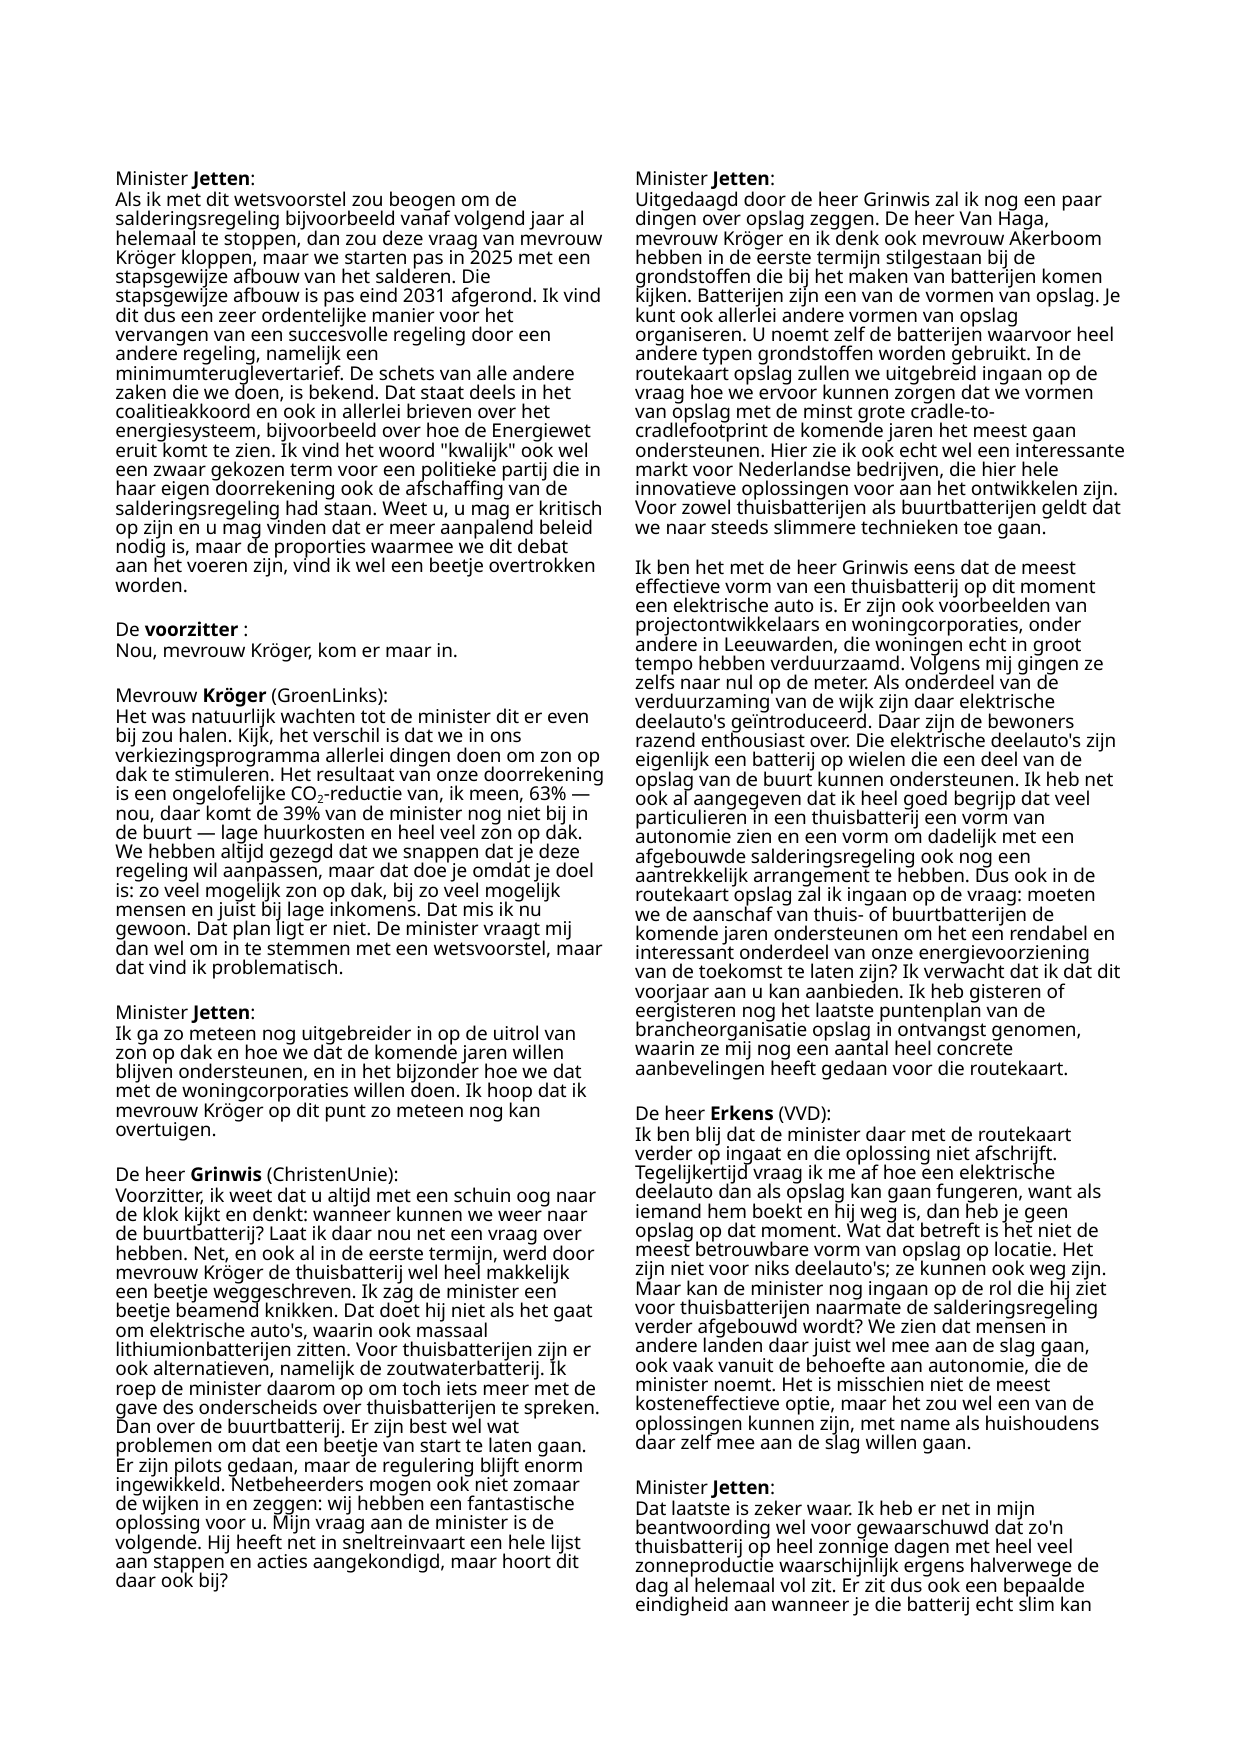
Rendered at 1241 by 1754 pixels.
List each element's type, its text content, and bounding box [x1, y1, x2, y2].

text Ik ga zo meteen nog uitgebreider in op de uitrol van zon op dak en hoe we dat de komende jaren willen blijven ondersteunen, en in het bijzonder hoe we dat met de woningcorporaties willen doen. Ik hoop dat ik mevrouw Kröger op dit punt zo meteen nog kan overtuigen. [115, 1024, 605, 1140]
text Uitgedaagd door de heer Grinwis zal ik nog een paar dingen over opslag zeggen. De heer Van Haga, mevrouw Kröger en ik denk ook mevrouw Akerboom hebben in de eerste termijn stilgestaan bij de grondstoffen die bij het maken van batterijen komen kijken. Batterijen zijn een van de vormen van opslag. Je kunt ook allerlei andere vormen van opslag organiseren. U noemt zelf de batterijen waarvoor heel andere typen grondstoffen worden gebruikt. In de routekaart opslag zullen we uitgebreid ingaan op de vraag hoe we ervoor kunnen zorgen dat we vormen van opslag met de minst grote cradle-to-cradlefootprint de komende jaren het meest gaan ondersteunen. Hier zie ik ook echt wel een interessante markt voor Nederlandse bedrijven, die hier hele innovatieve oplossingen voor aan het ontwikkelen zijn. Voor zowel thuisbatterijen als buurtbatterijen geldt dat we naar steeds slimmere technieken toe gaan. [635, 191, 1125, 538]
text Ik ben het met de heer Grinwis eens dat de meest effectieve vorm van een thuisbatterij op dit moment een elektrische auto is. Er zijn ook voorbeelden van projectontwikkelaars en woningcorporaties, onder andere in Leeuwarden, die woningen echt in groot tempo hebben verduurzaamd. Volgens mij gingen ze zelfs naar nul op de meter. Als onderdeel van de verduurzaming van de wijk zijn daar elektrische deelauto's geïntroduceerd. Daar zijn de bewoners razend enthousiast over. Die elektrische deelauto's zijn eigenlijk een batterij op wielen die een deel van de opslag van de buurt kunnen ondersteunen. Ik heb net ook al aangegeven dat ik heel goed begrijp dat veel particulieren in een thuisbatterij een vorm van autonomie zien en een vorm om dadelijk met een afgebouwde salderingsregeling ook nog een aantrekkelijk arrangement te hebben. Dus ook in de routekaart opslag zal ik ingaan op de vraag: moeten we de aanschaf van thuis- of buurtbatterijen de komende jaren ondersteunen om het een rendabel en interessant onderdeel van onze energievoorziening van de toekomst te laten zijn? Ik verwacht dat ik dat dit voorjaar aan u kan aanbieden. Ik heb gisteren of eergisteren nog het laatste puntenplan van de brancheorganisatie opslag in ontvangst genomen, waarin ze mij nog een aantal heel concrete aanbevelingen heeft gedaan voor die routekaart. [635, 559, 1125, 1079]
text Ik ben blij dat de minister daar met de routekaart verder op ingaat en die oplossing niet afschrijft. Tegelijkertijd vraag ik me af hoe een elektrische deelauto dan als opslag kan gaan fungeren, want als iemand hem boekt en hij weg is, dan heb je geen opslag op dat moment. Wat dat betreft is het niet de meest betrouwbare vorm van opslag op locatie. Het zijn niet voor niks deelauto's; ze kunnen ook weg zijn. Maar kan de minister nog ingaan op de rol die hij ziet voor thuisbatterijen naarmate de salderingsregeling verder afgebouwd wordt? We zien dat mensen in andere landen daar juist wel mee aan de slag gaan, ook vaak vanuit de behoefte aan autonomie, die de minister noemt. Het is misschien niet de meest kosteneffectieve optie, maar het zou wel een van de oplossingen kunnen zijn, met name als huishoudens daar zelf mee aan de slag willen gaan. [635, 1126, 1125, 1453]
text De voorzitter : [115, 617, 605, 642]
text Dat laatste is zeker waar. Ik heb er net in mijn beantwoording wel voor gewaarschuwd dat zo'n thuisbatterij op heel zonnige dagen met heel veel zonneproductie waarschijnlijk ergens halverwege de dag al helemaal vol zit. Er zit dus ook een bepaalde eindigheid aan wanneer je die batterij echt slim kan [635, 1500, 1125, 1615]
text Minister Jetten: [635, 1474, 1125, 1500]
text Minister Jetten: [635, 165, 1125, 191]
text Mevrouw Kröger (GroenLinks): [115, 682, 605, 708]
text Minister Jetten: [115, 165, 605, 191]
text De heer Erkens (VVD): [635, 1100, 1125, 1126]
text Voorzitter, ik weet dat u altijd met een schuin oog naar de klok kijkt en denkt: wanneer kunnen we weer naar de buurtbatterij? Laat ik daar nou net een vraag over hebben. Net, en ook al in de eerste termijn, werd door mevrouw Kröger de thuisbatterij wel heel makkelijk een beetje weggeschreven. Ik zag de minister een beetje beamend knikken. Dat doet hij niet als het gaat om elektrische auto's, waarin ook massaal lithiumionbatterijen zitten. Voor thuisbatterijen zijn er ook alternatieven, namelijk de zoutwaterbatterij. Ik roep de minister daarom op om toch iets meer met de gave des onderscheids over thuisbatterijen te spreken. Dan over de buurtbatterij. Er zijn best wel wat problemen om dat een beetje van start te laten gaan. Er zijn pilots gedaan, maar de regulering blijft enorm ingewikkeld. Netbeheerders mogen ook niet zomaar de wijken in en zeggen: wij hebben een fantastische oplossing voor u. Mijn vraag aan de minister is de volgende. Hij heeft net in sneltreinvaart een hele lijst aan stappen en acties aangekondigd, maar hoort dit daar ook bij? [115, 1187, 605, 1591]
text Nou, mevrouw Kröger, kom er maar in. [115, 642, 605, 662]
text Als ik met dit wetsvoorstel zou beogen om de salderingsregeling bijvoorbeeld vanaf volgend jaar al helemaal te stoppen, dan zou deze vraag van mevrouw Kröger kloppen, maar we starten pas in 2025 met een stapsgewijze afbouw van het salderen. Die stapsgewijze afbouw is pas eind 2031 afgerond. Ik vind dit dus een zeer ordentelijke manier voor het vervangen van een succesvolle regeling door een andere regeling, namelijk een minimumteruglevertarief. De schets van alle andere zaken die we doen, is bekend. Dat staat deels in het coalitieakkoord en ook in allerlei brieven over het energiesysteem, bijvoorbeeld over hoe de Energiewet eruit komt te zien. Ik vind het woord "kwalijk" ook wel een zwaar gekozen term voor een politieke partij die in haar eigen doorrekening ook de afschaffing van de salderingsregeling had staan. Weet u, u mag er kritisch op zijn en u mag vinden dat er meer aanpalend beleid nodig is, maar de proporties waarmee we dit debat aan het voeren zijn, vind ik wel een beetje overtrokken worden. [115, 191, 605, 596]
text Minister Jetten: [115, 999, 605, 1024]
text De heer Grinwis (ChristenUnie): [115, 1161, 605, 1187]
text Het was natuurlijk wachten tot de minister dit er even bij zou halen. Kijk, het verschil is dat we in ons verkiezingsprogramma allerlei dingen doen om zon op dak te stimuleren. Het resultaat van onze doorrekening is een ongelofelijke CO2-reductie van, ik meen, 63% — nou, daar komt de 39% van de minister nog niet bij in de buurt — lage huurkosten en heel veel zon op dak. We hebben altijd gezegd dat we snappen dat je deze regeling wil aanpassen, maar dat doe je omdat je doel is: zo veel mogelijk zon op dak, bij zo veel mogelijk mensen en juist bij lage inkomens. Dat mis ik nu gewoon. Dat plan ligt er niet. De minister vraagt mij dan wel om in te stemmen met een wetsvoorstel, maar dat vind ik problematisch. [115, 708, 605, 978]
